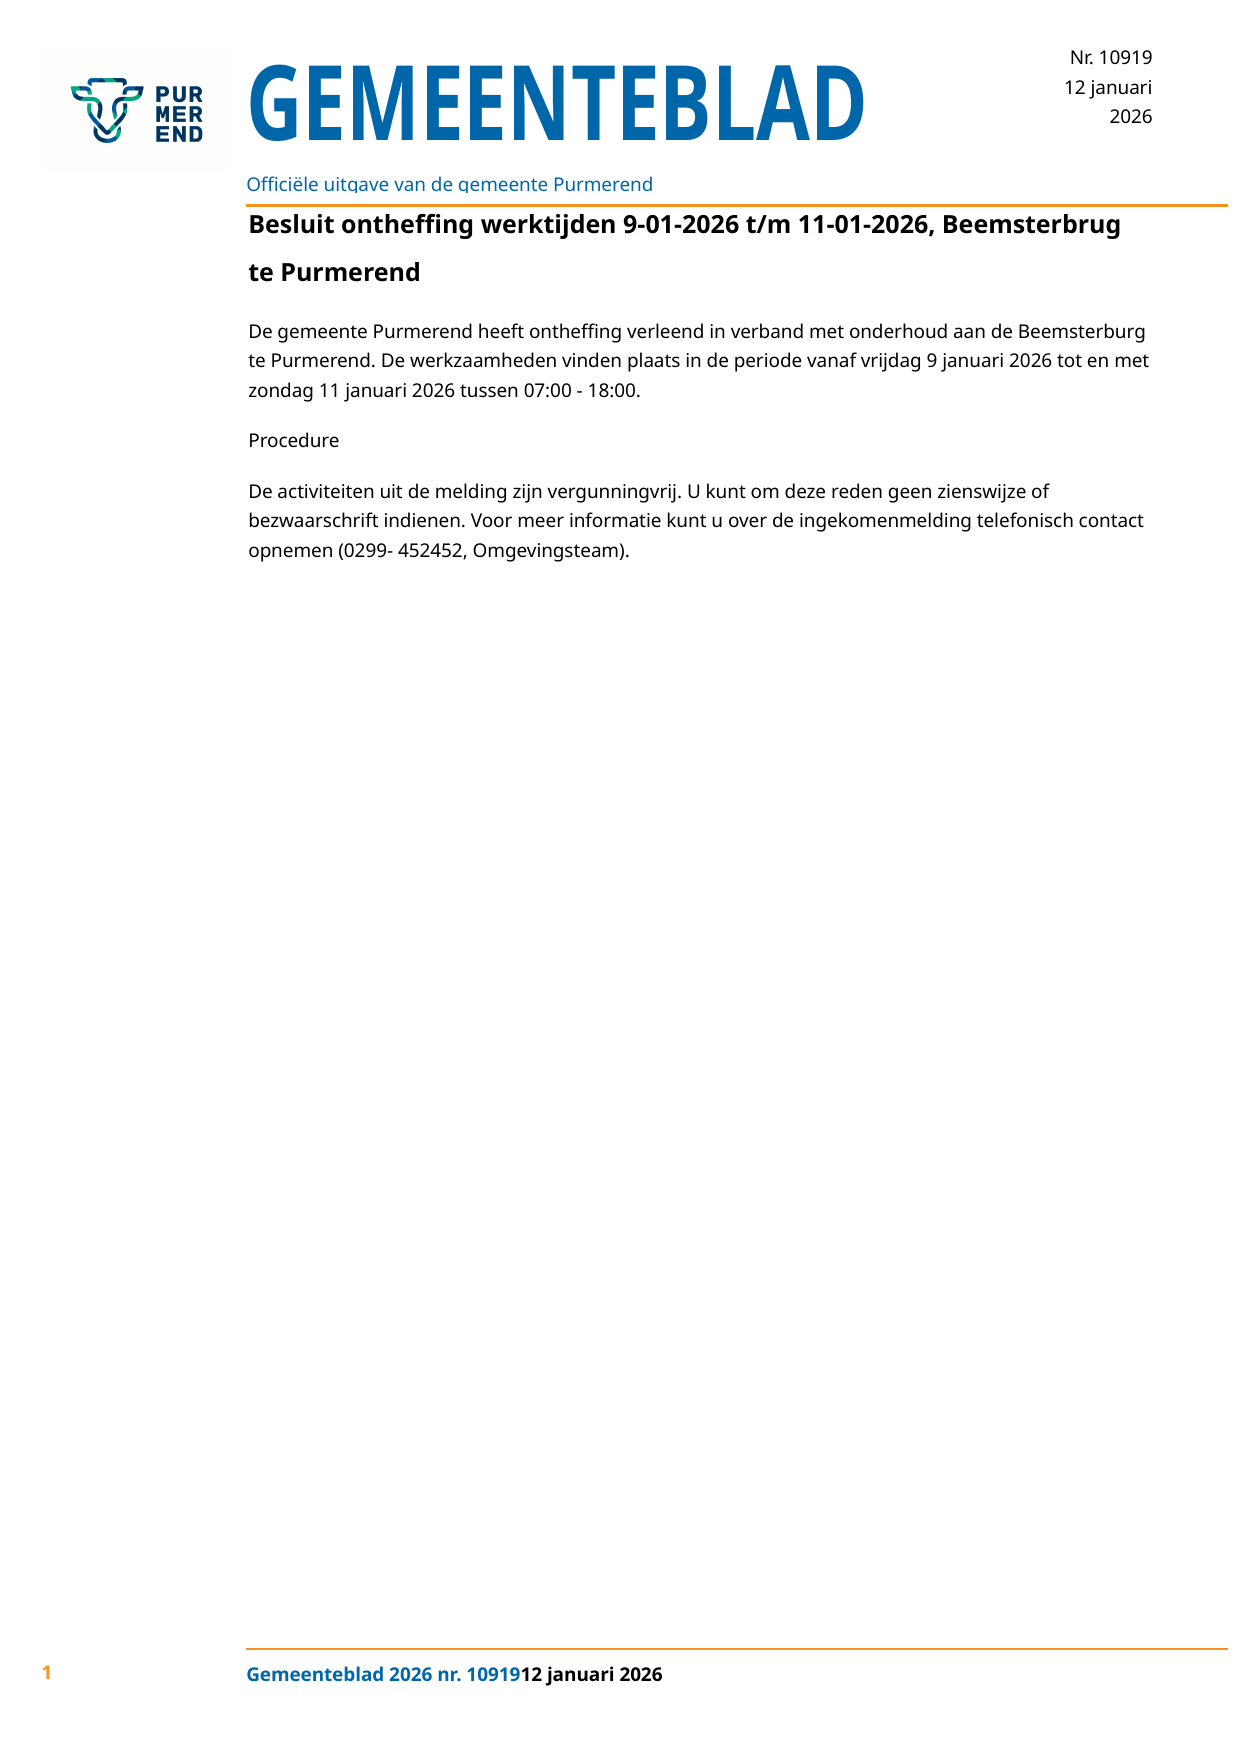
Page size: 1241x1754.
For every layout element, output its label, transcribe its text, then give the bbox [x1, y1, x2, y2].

text De activiteiten uit de melding zijn vergunningvrij. U kunt om deze reden geen zienswijze of bezwaarschrift indienen. Voor meer informatie kunt u over de ingekomenmelding telefonisch contact opnemen (0299- 452452, Omgevingsteam). [248, 478, 1152, 563]
picture [41, 47, 231, 172]
text Besluit ontheffing werktijden 9-01-2026 t/m 11-01-2026, Beemsterbrug te Purmerend [248, 207, 1152, 288]
text De gemeente Purmerend heeft ontheffing verleend in verband met onderhoud aan de Beemsterburg te Purmerend. De werkzaamheden vinden plaats in de periode vanaf vrijdag 9 januari 2026 tot en met zondag 11 januari 2026 tussen 07:00 - 18:00. [248, 318, 1152, 403]
text Procedure [248, 427, 1152, 453]
